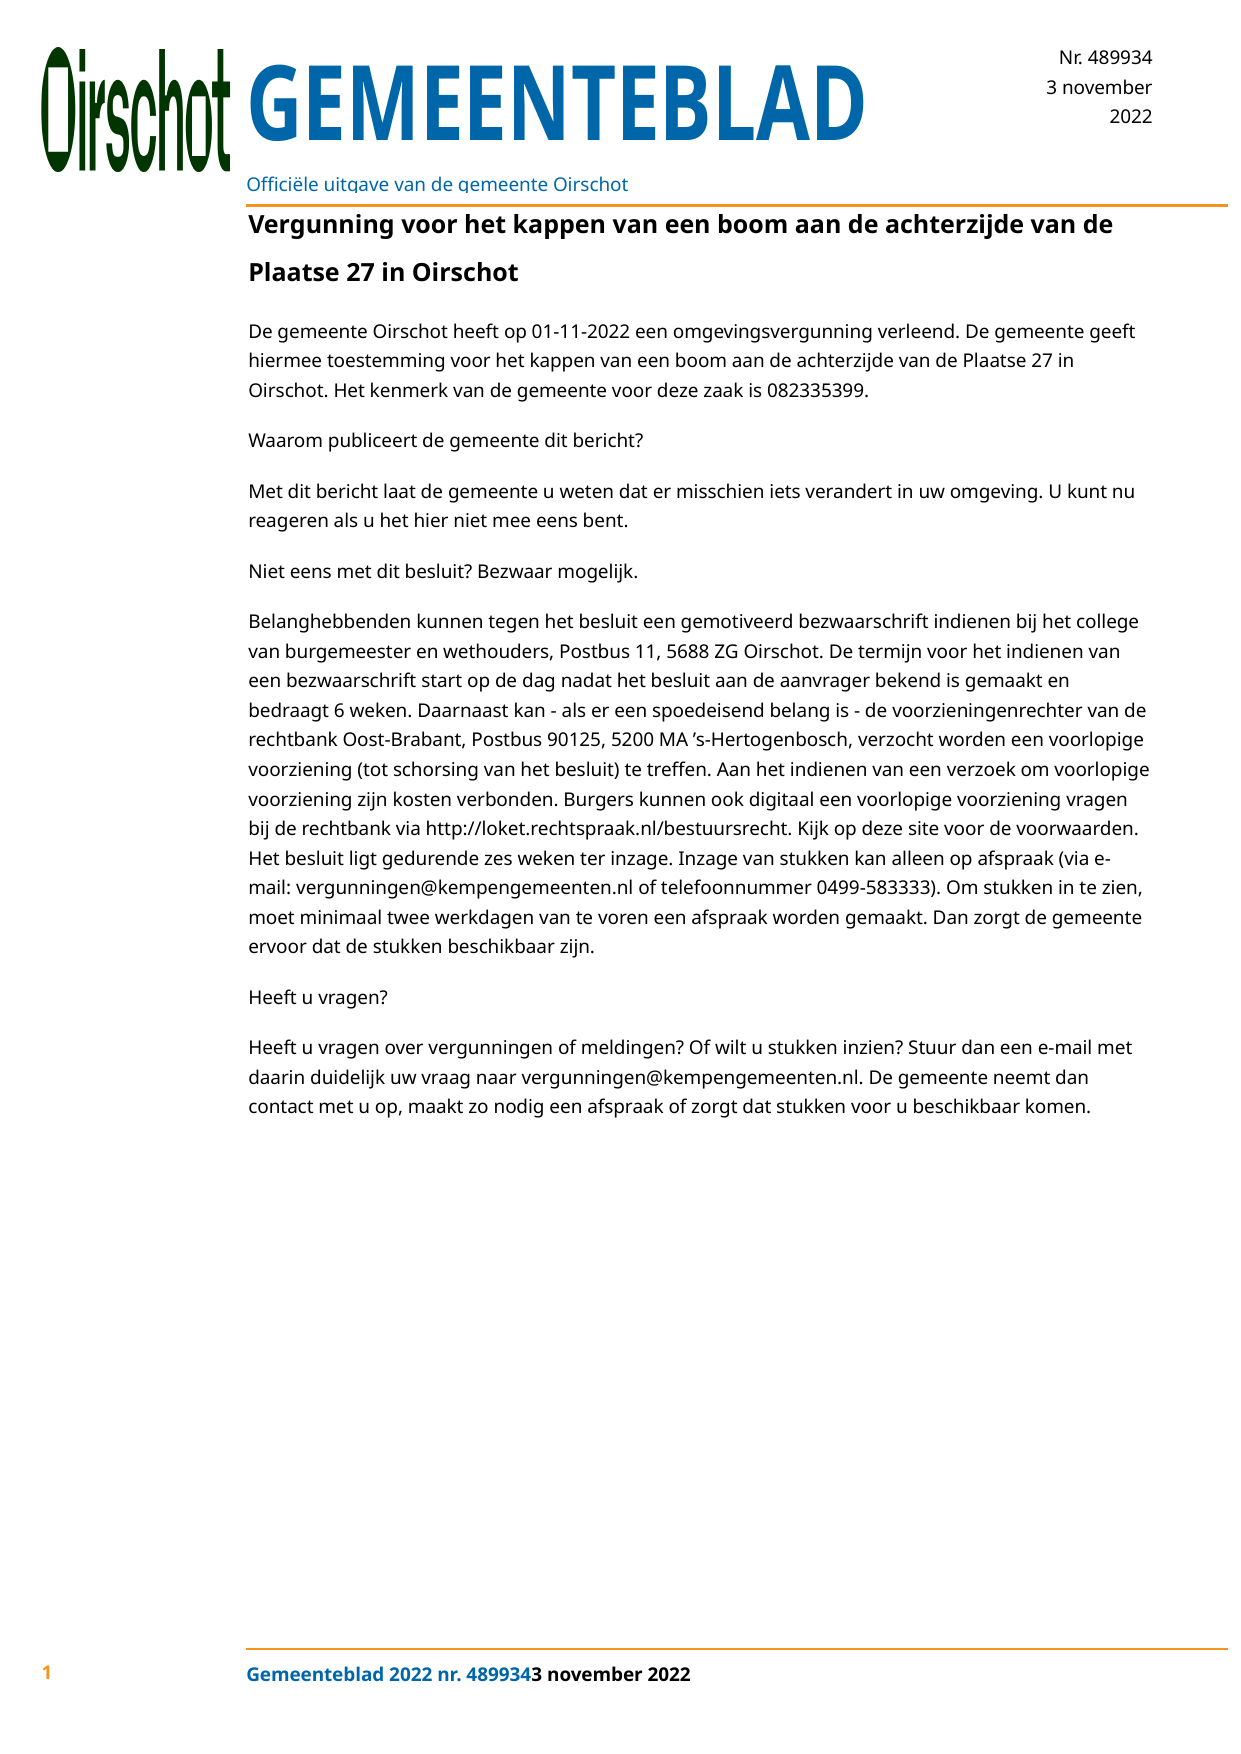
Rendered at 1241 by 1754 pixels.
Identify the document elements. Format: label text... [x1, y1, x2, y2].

text De gemeente Oirschot heeft op 01-11-2022 een omgevingsvergunning verleend. De gemeente geeft hiermee toestemming voor het kappen van een boom aan de achterzijde van de Plaatse 27 in Oirschot. Het kenmerk van de gemeente voor deze zaak is 082335399. [248, 318, 1152, 403]
text Heeft u vragen over vergunningen of meldingen? Of wilt u stukken inzien? Stuur dan een e-mail met daarin duidelijk uw vraag naar vergunningen@kempengemeenten.nl. De gemeente neemt dan contact met u op, maakt zo nodig een afspraak of zorgt dat stukken voor u beschikbaar komen. [248, 1034, 1152, 1119]
text Waarom publiceert de gemeente dit bericht? [248, 427, 1152, 453]
picture [41, 47, 231, 172]
text Met dit bericht laat de gemeente u weten dat er misschien iets verandert in uw omgeving. U kunt nu reageren als u het hier niet mee eens bent. [248, 478, 1152, 533]
text Niet eens met dit besluit? Bezwaar mogelijk. [248, 558, 1152, 584]
text Belanghebbenden kunnen tegen het besluit een gemotiveerd bezwaarschrift indienen bij het college van burgemeester en wethouders, Postbus 11, 5688 ZG Oirschot. De termijn voor het indienen van een bezwaarschrift start op de dag nadat het besluit aan de aanvrager bekend is gemaakt en bedraagt 6 weken. Daarnaast kan - als er een spoedeisend belang is - de voorzieningenrechter van de rechtbank Oost-Brabant, Postbus 90125, 5200 MA ’s-Hertogenbosch, verzocht worden een voorlopige voorziening (tot schorsing van het besluit) te treffen. Aan het indienen van een verzoek om voorlopige voorziening zijn kosten verbonden. Burgers kunnen ook digitaal een voorlopige voorziening vragen bij de rechtbank via http://loket.rechtspraak.nl/bestuursrecht. Kijk op deze site voor de voorwaarden. Het besluit ligt gedurende zes weken ter inzage. Inzage van stukken kan alleen op afspraak (via e-mail: vergunningen@kempengemeenten.nl of telefoonnummer 0499-583333). Om stukken in te zien, moet minimaal twee werkdagen van te voren een afspraak worden gemaakt. Dan zorgt de gemeente ervoor dat de stukken beschikbaar zijn. [248, 608, 1152, 959]
text Heeft u vragen? [248, 984, 1152, 1010]
text Vergunning voor het kappen van een boom aan de achterzijde van de Plaatse 27 in Oirschot [248, 207, 1152, 288]
